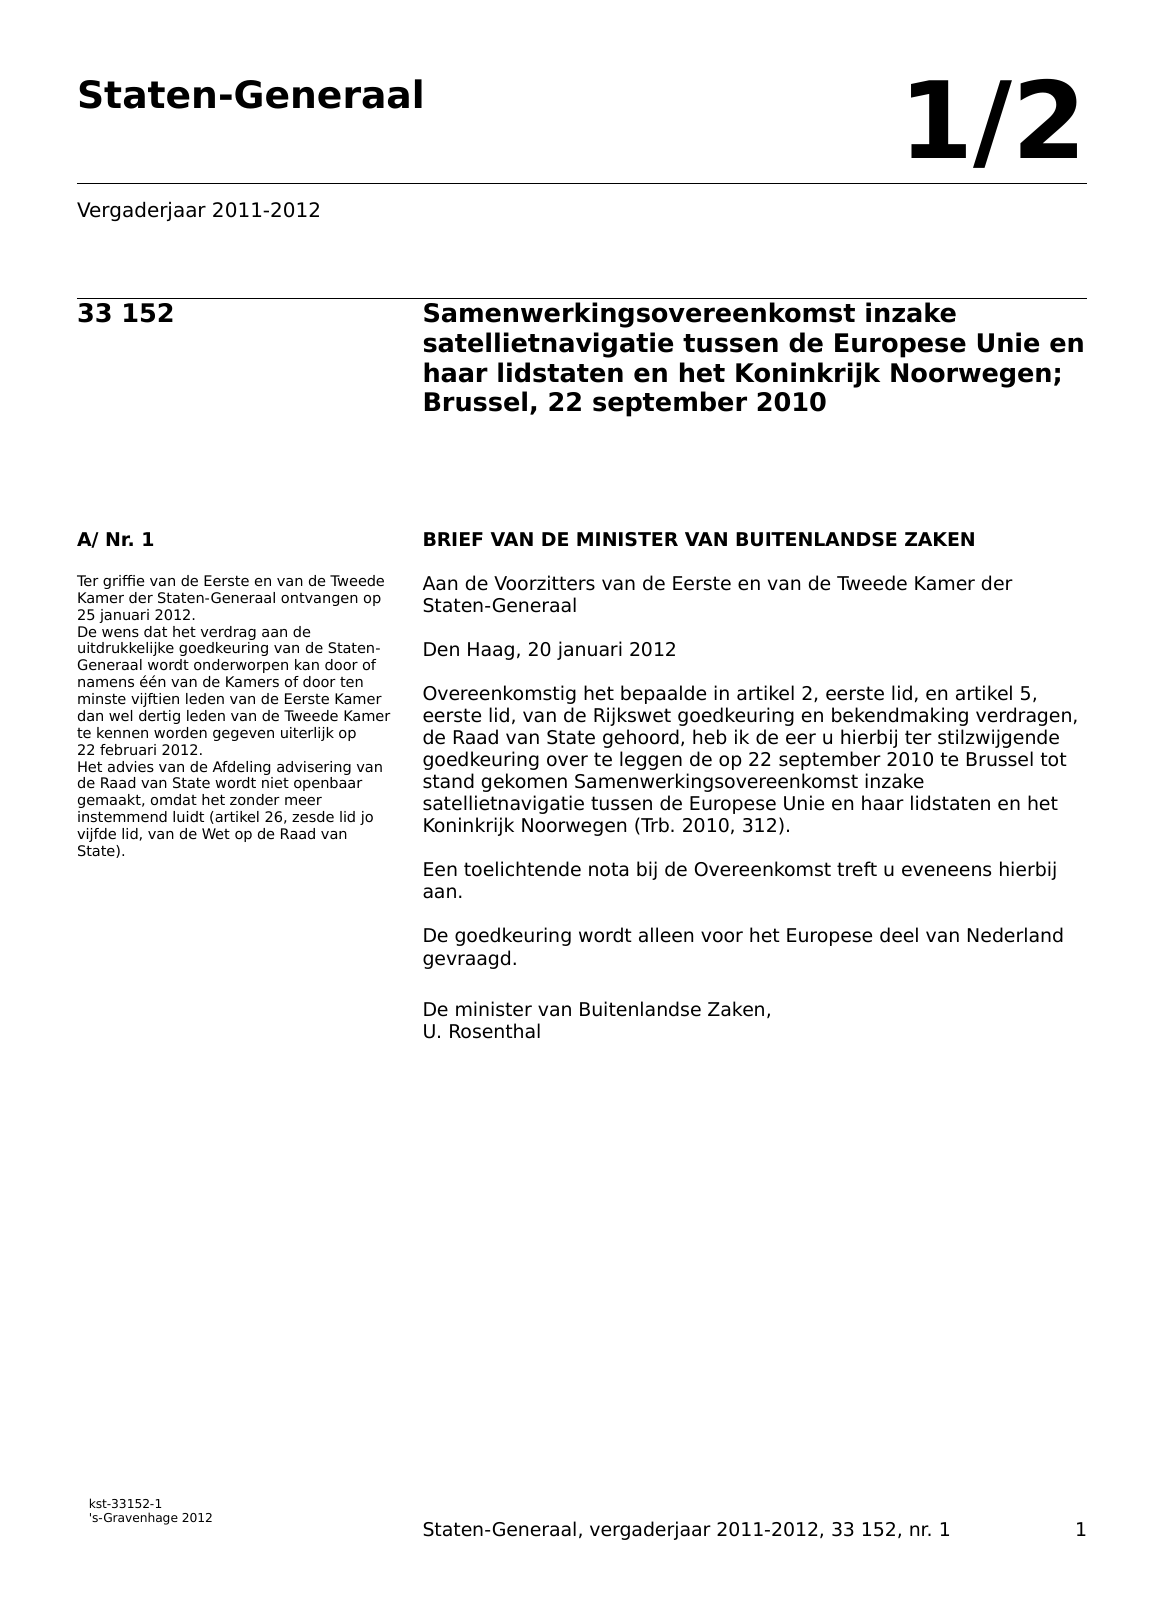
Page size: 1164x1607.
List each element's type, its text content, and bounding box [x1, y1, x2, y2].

table_header Staten-Generaal [77, 59, 886, 183]
subtitle A/ Nr. 1 BRIEF VAN DE MINISTER VAN BUITENLANDSE ZAKEN [77, 529, 1087, 551]
text Den Haag, 20 januari 2012 [422, 639, 1087, 661]
table_cell Vergaderjaar 2011-2012 [77, 184, 1087, 298]
text kst-33152-1 [88, 1497, 323, 1511]
text 's-Gravenhage 2012 [88, 1511, 323, 1525]
text De minister van Buitenlandse Zaken, U. Rosenthal [422, 999, 1087, 1043]
text De goedkeuring wordt alleen voor het Europese deel van Nederland gevraagd. [422, 925, 1087, 969]
text Ter griffie van de Eerste en van de Tweede Kamer der Staten-Generaal ontvangen op 25 januari 2012. [77, 573, 399, 623]
subtitle 33 152 Samenwerkingsovereenkomst inzake satellietnavigatie tussen de Europese Unie en haar lidstaten en het Koninkrijk Noorwegen; Brussel, 22 september 2010 [77, 299, 1087, 418]
text De wens dat het verdrag aan de uitdrukkelijke goedkeuring van de Staten-Generaal wordt onderworpen kan door of namens één van de Kamers of door ten minste vijftien leden van de Eerste Kamer dan wel dertig leden van de Tweede Kamer te kennen worden gegeven uiterlijk op 22 februari 2012. [77, 623, 399, 758]
text Aan de Voorzitters van de Eerste en van de Tweede Kamer der Staten-Generaal [422, 573, 1087, 617]
text Overeenkomstig het bepaalde in artikel 2, eerste lid, en artikel 5, eerste lid, van de Rijkswet goedkeuring en bekendmaking verdragen, de Raad van State gehoord, heb ik de eer u hierbij ter stilzwijgende goedkeuring over te leggen de op 22 september 2010 te Brussel tot stand gekomen Samenwerkingsovereenkomst inzake satellietnavigatie tussen de Europese Unie en haar lidstaten en het Koninkrijk Noorwegen (Trb. 2010, 312). [422, 683, 1087, 837]
text Het advies van de Afdeling advisering van de Raad van State wordt niet openbaar gemaakt, omdat het zonder meer instemmend luidt (artikel 26, zesde lid jo vijfde lid, van de Wet op de Raad van State). [77, 758, 399, 860]
text Een toelichtende nota bij de Overeenkomst treft u eveneens hierbij aan. [422, 859, 1087, 903]
table_header 1/2 [886, 59, 1087, 183]
